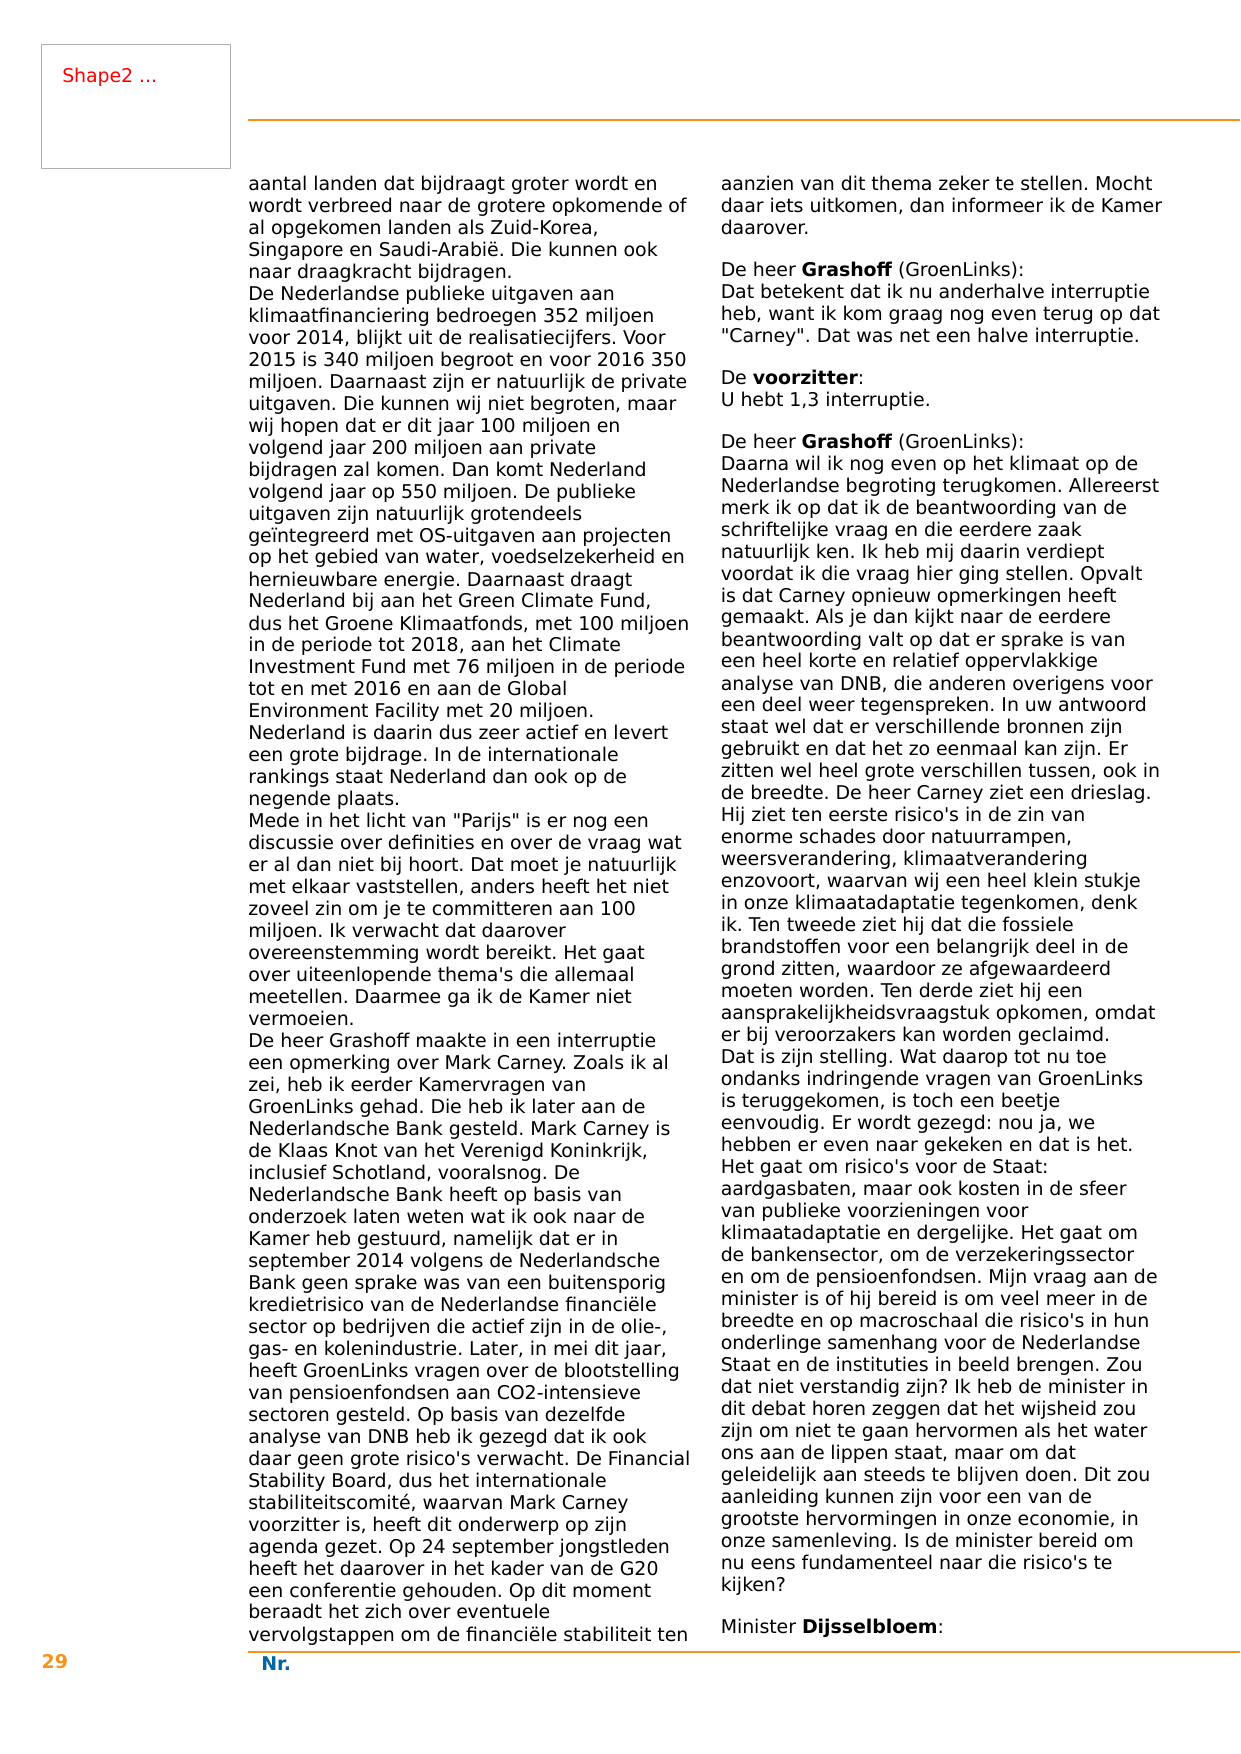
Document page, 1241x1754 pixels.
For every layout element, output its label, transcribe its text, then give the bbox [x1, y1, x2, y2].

text De heer Grashoff (GroenLinks): [721, 259, 1163, 281]
text Dat is zijn stelling. Wat daarop tot nu toe ondanks indringende vragen van GroenLinks is teruggekomen, is toch een beetje eenvoudig. Er wordt gezegd: nou ja, we hebben er even naar gekeken en dat is het. Het gaat om risico's voor de Staat: aardgasbaten, maar ook kosten in de sfeer van publieke voorzieningen voor klimaatadaptatie en dergelijke. Het gaat om de bankensector, om de verzekeringssector en om de pensioenfondsen. Mijn vraag aan de minister is of hij bereid is om veel meer in de breedte en op macroschaal die risico's in hun onderlinge samenhang voor de Nederlandse Staat en de instituties in beeld brengen. Zou dat niet verstandig zijn? Ik heb de minister in dit debat horen zeggen dat het wijsheid zou zijn om niet te gaan hervormen als het water ons aan de lippen staat, maar om dat geleidelijk aan steeds te blijven doen. Dit zou aanleiding kunnen zijn voor een van de grootste hervormingen in onze economie, in onze samenleving. Is de minister bereid om nu eens fundamenteel naar die risico's te kijken? [721, 1046, 1163, 1596]
text De heer Grashoff maakte in een interruptie een opmerking over Mark Carney. Zoals ik al zei, heb ik eerder Kamervragen van GroenLinks gehad. Die heb ik later aan de Nederlandsche Bank gesteld. Mark Carney is de Klaas Knot van het Verenigd Koninkrijk, inclusief Schotland, vooralsnog. De Nederlandsche Bank heeft op basis van onderzoek laten weten wat ik ook naar de Kamer heb gestuurd, namelijk dat er in september 2014 volgens de Nederlandsche Bank geen sprake was van een buitensporig kredietrisico van de Nederlandse financiële sector op bedrijven die actief zijn in de olie-, gas- en kolenindustrie. Later, in mei dit jaar, heeft GroenLinks vragen over de blootstelling van pensioenfondsen aan CO2-intensieve sectoren gesteld. Op basis van dezelfde analyse van DNB heb ik gezegd dat ik ook daar geen grote risico's verwacht. De Financial Stability Board, dus het internationale stabiliteitscomité, waarvan Mark Carney voorzitter is, heeft dit onderwerp op zijn agenda gezet. Op 24 september jongstleden heeft het daarover in het kader van de G20 een conferentie gehouden. Op dit moment beraadt het zich over eventuele vervolgstappen om de financiële stabiliteit ten [248, 1030, 691, 1645]
text aantal landen dat bijdraagt groter wordt en wordt verbreed naar de grotere opkomende of al opgekomen landen als Zuid-Korea, Singapore en Saudi-Arabië. Die kunnen ook naar draagkracht bijdragen. [248, 173, 691, 283]
text aanzien van dit thema zeker te stellen. Mocht daar iets uitkomen, dan informeer ik de Kamer daarover. [721, 173, 1163, 239]
text De heer Grashoff (GroenLinks): [721, 431, 1163, 453]
text Minister Dijsselbloem: [721, 1616, 1163, 1637]
text U hebt 1,3 interruptie. [721, 389, 1163, 411]
text Dat betekent dat ik nu anderhalve interruptie heb, want ik kom graag nog even terug op dat "Carney". Dat was net een halve interruptie. [721, 281, 1163, 347]
text De Nederlandse publieke uitgaven aan klimaatfinanciering bedroegen 352 miljoen voor 2014, blijkt uit de realisatiecijfers. Voor 2015 is 340 miljoen begroot en voor 2016 350 miljoen. Daarnaast zijn er natuurlijk de private uitgaven. Die kunnen wij niet begroten, maar wij hopen dat er dit jaar 100 miljoen en volgend jaar 200 miljoen aan private bijdragen zal komen. Dan komt Nederland volgend jaar op 550 miljoen. De publieke uitgaven zijn natuurlijk grotendeels geïntegreerd met OS-uitgaven aan projecten op het gebied van water, voedselzekerheid en hernieuwbare energie. Daarnaast draagt Nederland bij aan het Green Climate Fund, dus het Groene Klimaatfonds, met 100 miljoen in de periode tot 2018, aan het Climate Investment Fund met 76 miljoen in de periode tot en met 2016 en aan de Global Environment Facility met 20 miljoen. Nederland is daarin dus zeer actief en levert een grote bijdrage. In de internationale rankings staat Nederland dan ook op de negende plaats. [248, 283, 691, 810]
text Mede in het licht van "Parijs" is er nog een discussie over definities en over de vraag wat er al dan niet bij hoort. Dat moet je natuurlijk met elkaar vaststellen, anders heeft het niet zoveel zin om je te committeren aan 100 miljoen. Ik verwacht dat daarover overeenstemming wordt bereikt. Het gaat over uiteenlopende thema's die allemaal meetellen. Daarmee ga ik de Kamer niet vermoeien. [248, 810, 691, 1030]
text Daarna wil ik nog even op het klimaat op de Nederlandse begroting terugkomen. Allereerst merk ik op dat ik de beantwoording van de schriftelijke vraag en die eerdere zaak natuurlijk ken. Ik heb mij daarin verdiept voordat ik die vraag hier ging stellen. Opvalt is dat Carney opnieuw opmerkingen heeft gemaakt. Als je dan kijkt naar de eerdere beantwoording valt op dat er sprake is van een heel korte en relatief oppervlakkige analyse van DNB, die anderen overigens voor een deel weer tegenspreken. In uw antwoord staat wel dat er verschillende bronnen zijn gebruikt en dat het zo eenmaal kan zijn. Er zitten wel heel grote verschillen tussen, ook in de breedte. De heer Carney ziet een drieslag. Hij ziet ten eerste risico's in de zin van enorme schades door natuurrampen, weersverandering, klimaatverandering enzovoort, waarvan wij een heel klein stukje in onze klimaatadaptatie tegenkomen, denk ik. Ten tweede ziet hij dat die fossiele brandstoffen voor een belangrijk deel in de grond zitten, waardoor ze afgewaardeerd moeten worden. Ten derde ziet hij een aansprakelijkheidsvraagstuk opkomen, omdat er bij veroorzakers kan worden geclaimd. [721, 453, 1163, 1046]
text De voorzitter: [721, 367, 1163, 389]
